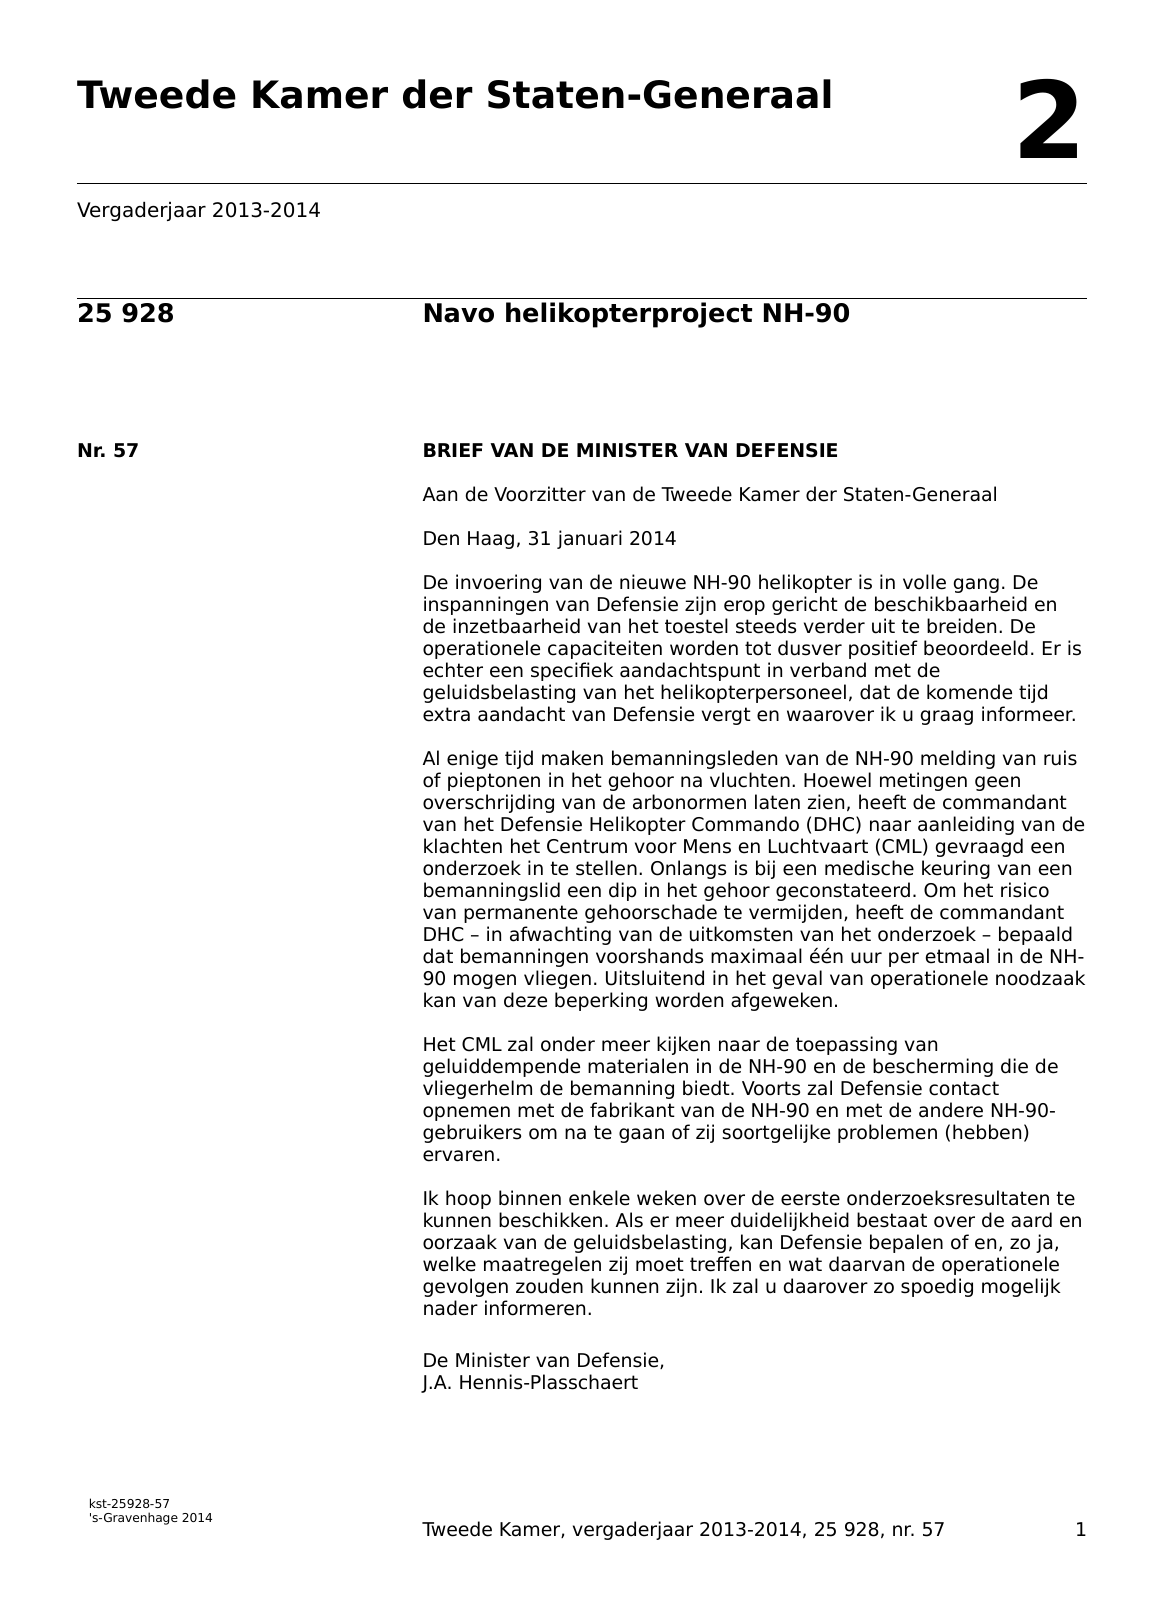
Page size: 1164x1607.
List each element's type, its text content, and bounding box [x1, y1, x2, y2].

text 's-Gravenhage 2014 [88, 1511, 323, 1525]
text Het CML zal onder meer kijken naar de toepassing van geluiddempende materialen in de NH-90 en de bescherming die de vliegerhelm de bemanning biedt. Voorts zal Defensie contact opnemen met de fabrikant van de NH-90 en met de andere NH-90-gebruikers om na te gaan of zij soortgelijke problemen (hebben) ervaren. [422, 1034, 1087, 1166]
text Aan de Voorzitter van de Tweede Kamer der Staten-Generaal [422, 484, 1087, 506]
text Den Haag, 31 januari 2014 [422, 528, 1087, 550]
text De Minister van Defensie, J.A. Hennis-Plasschaert [422, 1350, 1087, 1394]
table_header 2 [886, 59, 1087, 183]
subtitle Nr. 57 BRIEF VAN DE MINISTER VAN DEFENSIE [77, 440, 1087, 462]
text Ik hoop binnen enkele weken over de eerste onderzoeksresultaten te kunnen beschikken. Als er meer duidelijkheid bestaat over de aard en oorzaak van de geluidsbelasting, kan Defensie bepalen of en, zo ja, welke maatregelen zij moet treffen en wat daarvan de operationele gevolgen zouden kunnen zijn. Ik zal u daarover zo spoedig mogelijk nader informeren. [422, 1188, 1087, 1320]
subtitle 25 928 Navo helikopterproject NH-90 [77, 299, 1087, 329]
text De invoering van de nieuwe NH-90 helikopter is in volle gang. De inspanningen van Defensie zijn erop gericht de beschikbaarheid en de inzetbaarheid van het toestel steeds verder uit te breiden. De operationele capaciteiten worden tot dusver positief beoordeeld. Er is echter een specifiek aandachtspunt in verband met de geluidsbelasting van het helikopterpersoneel, dat de komende tijd extra aandacht van Defensie vergt en waarover ik u graag informeer. [422, 572, 1087, 726]
text Al enige tijd maken bemanningsleden van de NH-90 melding van ruis of pieptonen in het gehoor na vluchten. Hoewel metingen geen overschrijding van de arbonormen laten zien, heeft de commandant van het Defensie Helikopter Commando (DHC) naar aanleiding van de klachten het Centrum voor Mens en Luchtvaart (CML) gevraagd een onderzoek in te stellen. Onlangs is bij een medische keuring van een bemanningslid een dip in het gehoor geconstateerd. Om het risico van permanente gehoorschade te vermijden, heeft de commandant DHC – in afwachting van de uitkomsten van het onderzoek – bepaald dat bemanningen voorshands maximaal één uur per etmaal in de NH-90 mogen vliegen. Uitsluitend in het geval van operationele noodzaak kan van deze beperking worden afgeweken. [422, 748, 1087, 1012]
table_cell Vergaderjaar 2013-2014 [77, 184, 1087, 298]
text kst-25928-57 [88, 1497, 323, 1511]
table_header Tweede Kamer der Staten-Generaal [77, 59, 886, 183]
